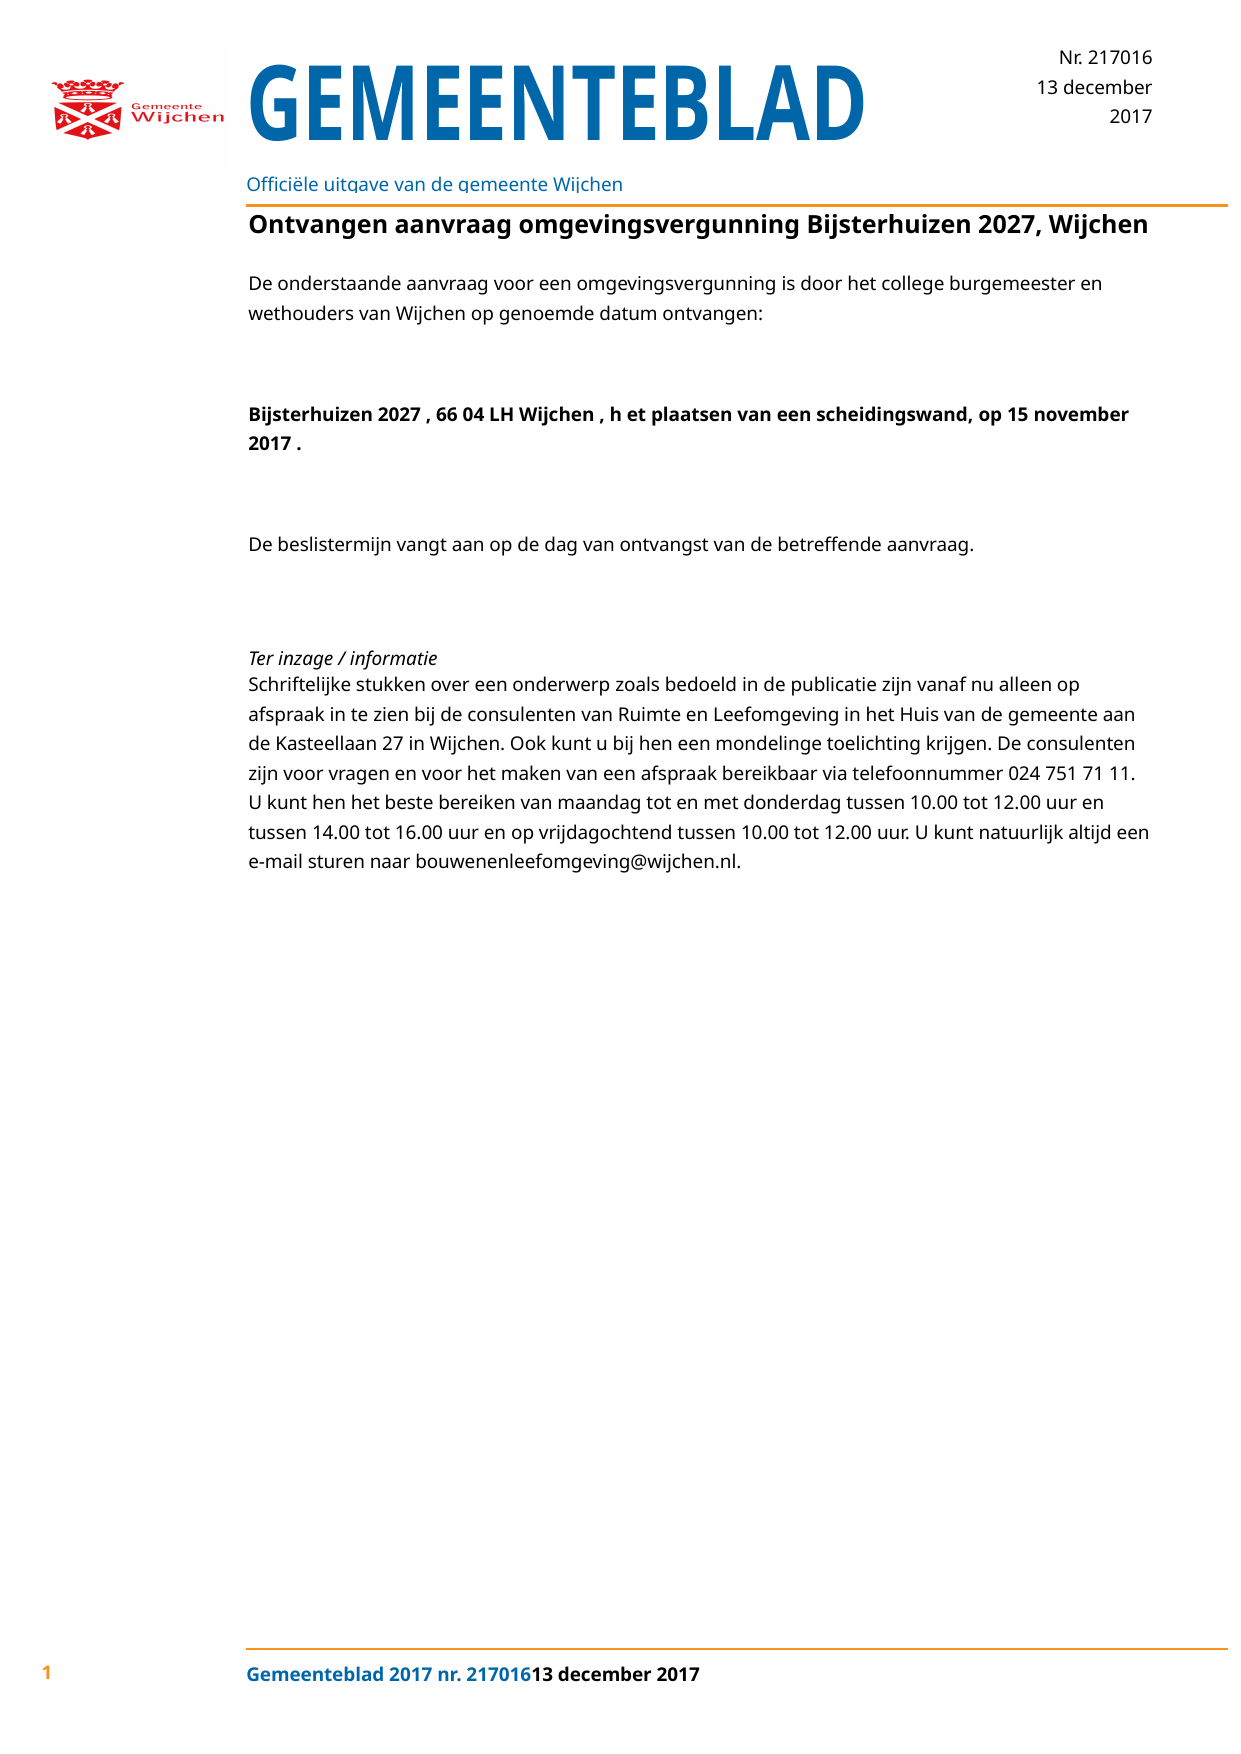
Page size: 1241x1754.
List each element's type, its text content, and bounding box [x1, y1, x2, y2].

text Bijsterhuizen 2027 , 66 04 LH Wijchen , h et plaatsen van een scheidingswand, op 15 november 2017 . [248, 401, 1152, 456]
text Ontvangen aanvraag omgevingsvergunning Bijsterhuizen 2027, Wijchen [248, 207, 1152, 241]
text De beslistermijn vangt aan op de dag van ontvangst van de betreffende aanvraag. [248, 531, 1152, 557]
picture [41, 47, 231, 172]
text Ter inzage / informatie [248, 646, 1152, 671]
text De onderstaande aanvraag voor een omgevingsvergunning is door het college burgemeester en wethouders van Wijchen op genoemde datum ontvangen: [248, 270, 1152, 326]
text Schriftelijke stukken over een onderwerp zoals bedoeld in de publicatie zijn vanaf nu alleen op afspraak in te zien bij de consulenten van Ruimte en Leefomgeving in het Huis van de gemeente aan de Kasteellaan 27 in Wijchen. Ook kunt u bij hen een mondelinge toelichting krijgen. De consulenten zijn voor vragen en voor het maken van een afspraak bereikbaar via telefoonnummer 024 751 71 11. U kunt hen het beste bereiken van maandag tot en met donderdag tussen 10.00 tot 12.00 uur en tussen 14.00 tot 16.00 uur en op vrijdagochtend tussen 10.00 tot 12.00 uur. U kunt natuurlijk altijd een e-mail sturen naar bouwenenleefomgeving@wijchen.nl. [248, 671, 1152, 874]
